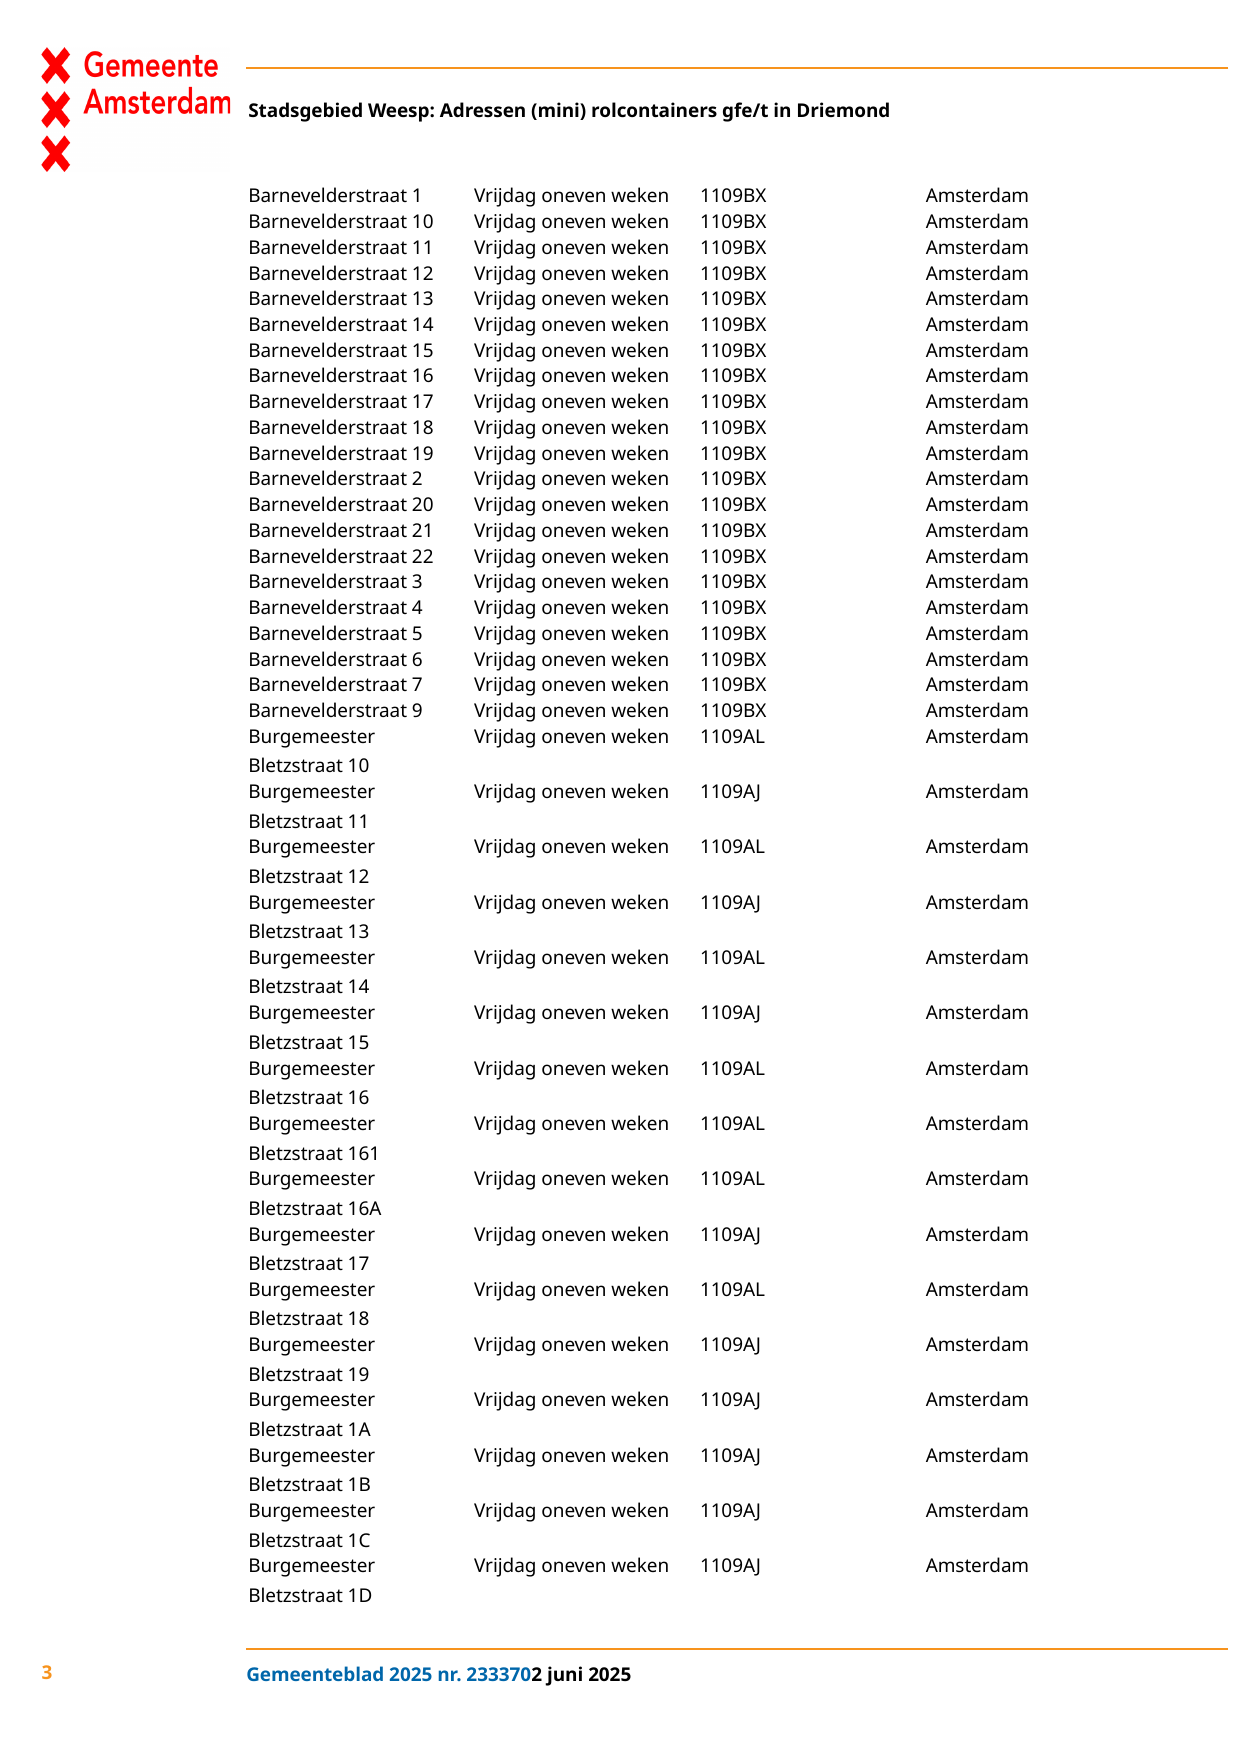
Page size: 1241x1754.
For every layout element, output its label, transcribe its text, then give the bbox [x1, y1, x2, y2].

table_cell Burgemeester Bletzstraat 10 [248, 723, 474, 778]
table_cell Vrijdag oneven weken [474, 671, 700, 697]
table_cell Amsterdam [926, 889, 1152, 944]
table_cell Vrijdag oneven weken [474, 1221, 700, 1276]
table_cell Barnevelderstraat 19 [248, 440, 474, 466]
table_cell Amsterdam [926, 311, 1152, 337]
table_cell 1109AL [700, 1055, 926, 1110]
table_cell Vrijdag oneven weken [474, 414, 700, 440]
table_cell Burgemeester Bletzstraat 1D [248, 1553, 474, 1608]
table_cell Amsterdam [926, 671, 1152, 697]
table_cell Amsterdam [926, 1442, 1152, 1497]
table_cell Vrijdag oneven weken [474, 260, 700, 286]
table_cell Burgemeester Bletzstraat 18 [248, 1276, 474, 1331]
table_cell 1109AL [700, 1110, 926, 1165]
table_cell 1109BX [700, 671, 926, 697]
table_cell 1109BX [700, 414, 926, 440]
text Stadsgebied Weesp: Adressen (mini) rolcontainers gfe/t in Driemond [248, 95, 1152, 123]
table_cell 1109BX [700, 260, 926, 286]
table_cell 1109BX [700, 389, 926, 414]
table_cell 1109BX [700, 466, 926, 491]
table_cell 1109AJ [700, 1497, 926, 1553]
table_cell Barnevelderstraat 11 [248, 234, 474, 260]
table_cell 1109AL [700, 1276, 926, 1331]
table_cell Burgemeester Bletzstraat 161 [248, 1110, 474, 1165]
table_cell Vrijdag oneven weken [474, 543, 700, 568]
table_cell Vrijdag oneven weken [474, 1387, 700, 1442]
table_cell Vrijdag oneven weken [474, 778, 700, 833]
table_cell Vrijdag oneven weken [474, 491, 700, 517]
table_cell Vrijdag oneven weken [474, 286, 700, 311]
table_cell 1109AJ [700, 1442, 926, 1497]
table_cell 1109BX [700, 697, 926, 723]
table_cell Vrijdag oneven weken [474, 1000, 700, 1055]
table_cell Burgemeester Bletzstraat 16A [248, 1165, 474, 1221]
table_cell Vrijdag oneven weken [474, 1497, 700, 1553]
table_cell 1109BX [700, 491, 926, 517]
table_cell Amsterdam [926, 1165, 1152, 1221]
table_cell Vrijdag oneven weken [474, 1110, 700, 1165]
table_cell Vrijdag oneven weken [474, 337, 700, 363]
table_cell Burgemeester Bletzstraat 14 [248, 944, 474, 999]
table_cell Barnevelderstraat 9 [248, 697, 474, 723]
table_cell Vrijdag oneven weken [474, 440, 700, 466]
table_cell Burgemeester Bletzstraat 13 [248, 889, 474, 944]
table_cell Amsterdam [926, 778, 1152, 833]
table_cell Amsterdam [926, 1221, 1152, 1276]
table_header 1109BX [700, 183, 926, 208]
table_cell Vrijdag oneven weken [474, 1276, 700, 1331]
table_cell Barnevelderstraat 15 [248, 337, 474, 363]
table_cell 1109BX [700, 569, 926, 594]
table_cell 1109AJ [700, 1387, 926, 1442]
table_cell Amsterdam [926, 834, 1152, 889]
table_cell 1109BX [700, 234, 926, 260]
table_cell Burgemeester Bletzstraat 16 [248, 1055, 474, 1110]
table_cell 1109BX [700, 594, 926, 620]
table_cell 1109AJ [700, 889, 926, 944]
table_cell Barnevelderstraat 5 [248, 620, 474, 646]
table_cell Burgemeester Bletzstraat 19 [248, 1331, 474, 1387]
table_cell 1109BX [700, 311, 926, 337]
table_cell Barnevelderstraat 6 [248, 646, 474, 671]
table_cell Amsterdam [926, 286, 1152, 311]
table_cell Barnevelderstraat 10 [248, 208, 474, 234]
table_cell Burgemeester Bletzstraat 11 [248, 778, 474, 833]
table_cell Amsterdam [926, 414, 1152, 440]
table_cell Barnevelderstraat 20 [248, 491, 474, 517]
table_cell Amsterdam [926, 389, 1152, 414]
picture [41, 47, 231, 172]
table_cell Amsterdam [926, 234, 1152, 260]
table_cell Amsterdam [926, 1387, 1152, 1442]
table_cell Amsterdam [926, 208, 1152, 234]
table_cell 1109AJ [700, 1000, 926, 1055]
table_cell 1109BX [700, 440, 926, 466]
table_cell Barnevelderstraat 12 [248, 260, 474, 286]
table_cell Amsterdam [926, 1055, 1152, 1110]
table_cell Barnevelderstraat 22 [248, 543, 474, 568]
table_cell Barnevelderstraat 17 [248, 389, 474, 414]
table_cell Barnevelderstraat 18 [248, 414, 474, 440]
table_cell Vrijdag oneven weken [474, 944, 700, 999]
table_cell Barnevelderstraat 14 [248, 311, 474, 337]
table_cell 1109AJ [700, 1331, 926, 1387]
table_cell Barnevelderstraat 13 [248, 286, 474, 311]
table_cell Amsterdam [926, 466, 1152, 491]
table_cell 1109AL [700, 723, 926, 778]
table_cell Amsterdam [926, 594, 1152, 620]
table_cell 1109BX [700, 620, 926, 646]
table_cell Vrijdag oneven weken [474, 311, 700, 337]
table_cell Vrijdag oneven weken [474, 1553, 700, 1608]
table_cell Amsterdam [926, 260, 1152, 286]
table_cell 1109BX [700, 208, 926, 234]
table_cell Vrijdag oneven weken [474, 697, 700, 723]
table_cell 1109BX [700, 286, 926, 311]
table_cell Vrijdag oneven weken [474, 569, 700, 594]
table_cell Amsterdam [926, 440, 1152, 466]
table_cell 1109BX [700, 363, 926, 388]
table_cell Vrijdag oneven weken [474, 466, 700, 491]
table_cell Barnevelderstraat 3 [248, 569, 474, 594]
table_cell Vrijdag oneven weken [474, 889, 700, 944]
table_cell Amsterdam [926, 363, 1152, 388]
table_cell Burgemeester Bletzstraat 12 [248, 834, 474, 889]
table_cell Burgemeester Bletzstraat 15 [248, 1000, 474, 1055]
table_cell Burgemeester Bletzstraat 1B [248, 1442, 474, 1497]
table_cell Vrijdag oneven weken [474, 1442, 700, 1497]
table_cell Amsterdam [926, 620, 1152, 646]
table_cell Amsterdam [926, 697, 1152, 723]
table_cell 1109AL [700, 944, 926, 999]
table_cell Amsterdam [926, 646, 1152, 671]
table_cell Burgemeester Bletzstraat 1C [248, 1497, 474, 1553]
table_cell 1109AJ [700, 1221, 926, 1276]
table_cell Vrijdag oneven weken [474, 1055, 700, 1110]
table_cell Amsterdam [926, 1000, 1152, 1055]
table_cell Burgemeester Bletzstraat 1A [248, 1387, 474, 1442]
table_cell Vrijdag oneven weken [474, 1165, 700, 1221]
table_cell Amsterdam [926, 569, 1152, 594]
table_cell Vrijdag oneven weken [474, 594, 700, 620]
table_cell Vrijdag oneven weken [474, 1331, 700, 1387]
table_cell 1109AJ [700, 778, 926, 833]
table_cell Amsterdam [926, 491, 1152, 517]
table_cell 1109BX [700, 543, 926, 568]
table_cell Vrijdag oneven weken [474, 389, 700, 414]
table_cell Vrijdag oneven weken [474, 723, 700, 778]
table_cell Vrijdag oneven weken [474, 363, 700, 388]
table_cell Amsterdam [926, 1110, 1152, 1165]
table_header Amsterdam [926, 183, 1152, 208]
table_cell Amsterdam [926, 944, 1152, 999]
table_cell Amsterdam [926, 1331, 1152, 1387]
table_cell 1109BX [700, 337, 926, 363]
table_cell Amsterdam [926, 517, 1152, 543]
table_cell Amsterdam [926, 1553, 1152, 1608]
table_cell 1109BX [700, 517, 926, 543]
table_cell Amsterdam [926, 1276, 1152, 1331]
table_cell 1109AJ [700, 1553, 926, 1608]
table_cell Amsterdam [926, 543, 1152, 568]
table_cell Vrijdag oneven weken [474, 517, 700, 543]
table_cell Amsterdam [926, 723, 1152, 778]
table_cell Vrijdag oneven weken [474, 834, 700, 889]
table_cell Vrijdag oneven weken [474, 646, 700, 671]
table_cell Vrijdag oneven weken [474, 208, 700, 234]
table_cell Vrijdag oneven weken [474, 234, 700, 260]
table_cell Barnevelderstraat 7 [248, 671, 474, 697]
table_cell Barnevelderstraat 16 [248, 363, 474, 388]
table_cell Amsterdam [926, 1497, 1152, 1553]
table_cell Amsterdam [926, 337, 1152, 363]
table_cell 1109BX [700, 646, 926, 671]
table_header Barnevelderstraat 1 [248, 183, 474, 208]
table_cell 1109AL [700, 1165, 926, 1221]
table_header Vrijdag oneven weken [474, 183, 700, 208]
table_cell Barnevelderstraat 4 [248, 594, 474, 620]
table_cell Burgemeester Bletzstraat 17 [248, 1221, 474, 1276]
table_cell Vrijdag oneven weken [474, 620, 700, 646]
table_cell Barnevelderstraat 21 [248, 517, 474, 543]
table_cell 1109AL [700, 834, 926, 889]
table_cell Barnevelderstraat 2 [248, 466, 474, 491]
